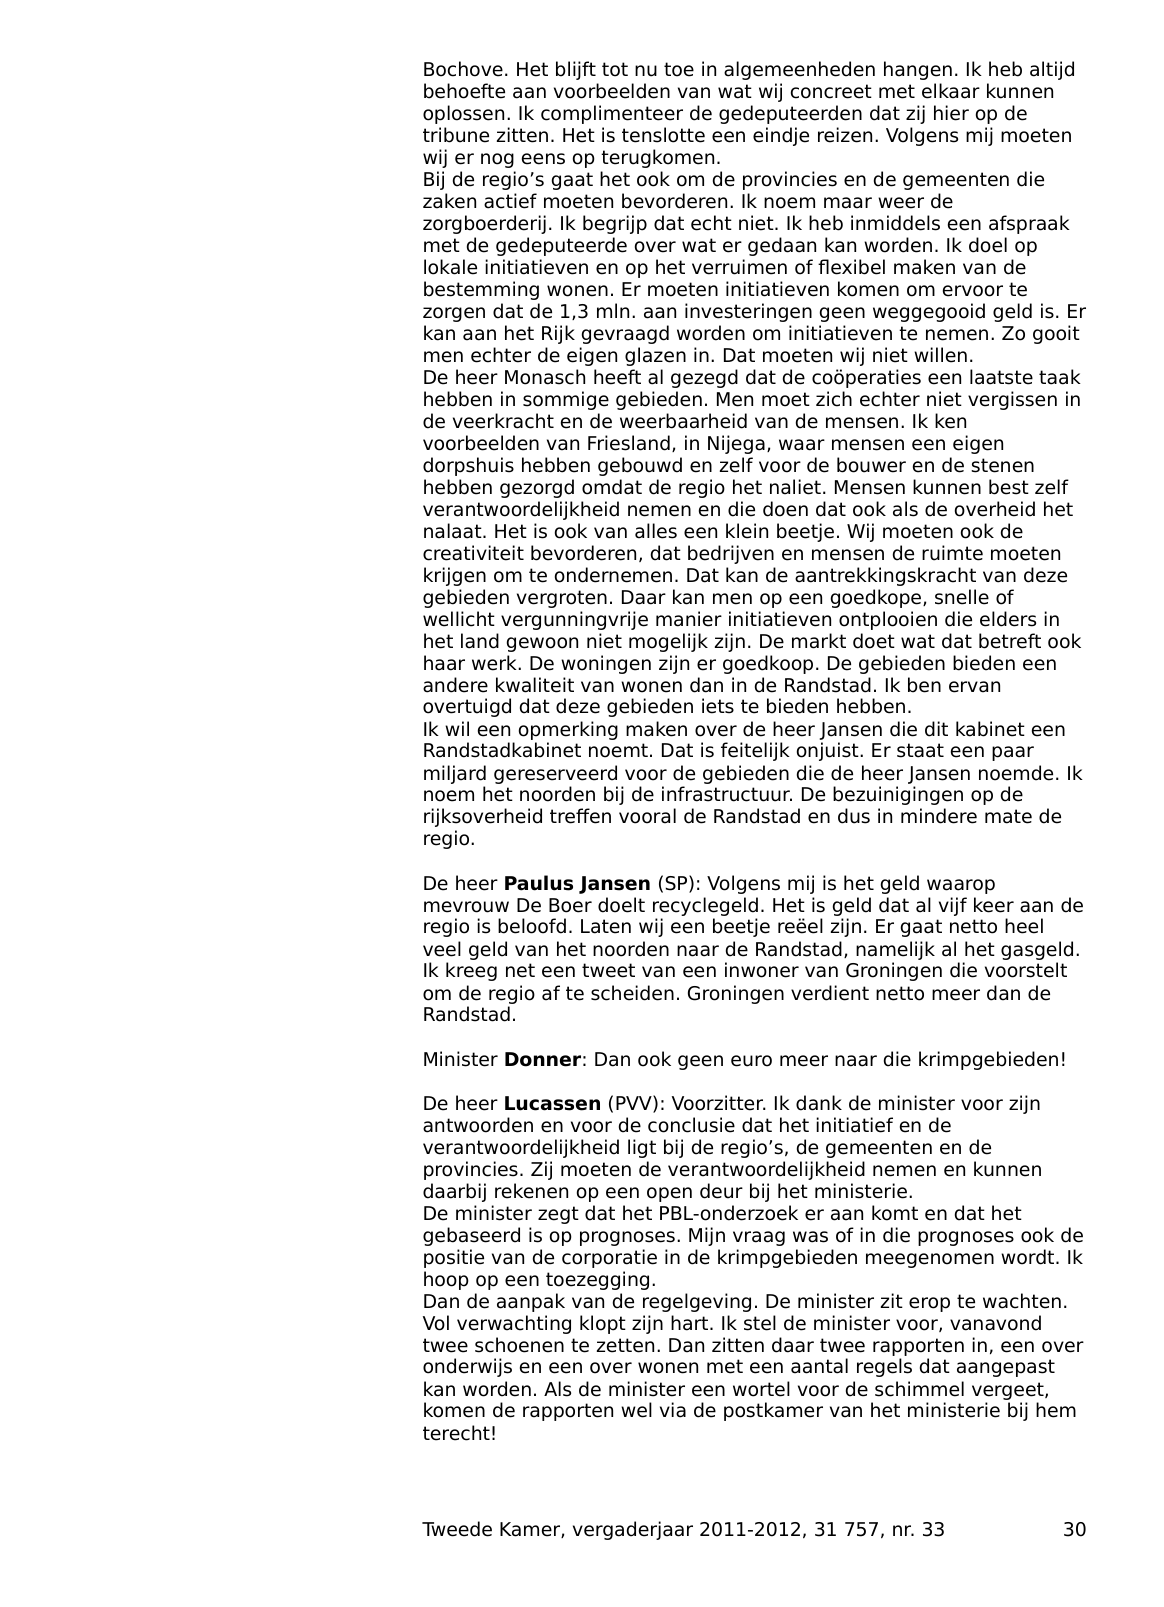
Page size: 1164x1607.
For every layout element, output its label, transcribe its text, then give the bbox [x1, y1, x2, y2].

text Minister Donner: Dan ook geen euro meer naar die krimpgebieden! [422, 1048, 1087, 1071]
text De heer Monasch heeft al gezegd dat de coöperaties een laatste taak hebben in sommige gebieden. Men moet zich echter niet vergissen in de veerkracht en de weerbaarheid van de mensen. Ik ken voorbeelden van Friesland, in Nijega, waar mensen een eigen dorpshuis hebben gebouwd en zelf voor de bouwer en de stenen hebben gezorgd omdat de regio het naliet. Mensen kunnen best zelf verantwoordelijkheid nemen en die doen dat ook als de overheid het nalaat. Het is ook van alles een klein beetje. Wij moeten ook de creativiteit bevorderen, dat bedrijven en mensen de ruimte moeten krijgen om te ondernemen. Dat kan de aantrekkingskracht van deze gebieden vergroten. Daar kan men op een goedkope, snelle of wellicht vergunningvrije manier initiatieven ontplooien die elders in het land gewoon niet mogelijk zijn. De markt doet wat dat betreft ook haar werk. De woningen zijn er goedkoop. De gebieden bieden een andere kwaliteit van wonen dan in de Randstad. Ik ben ervan overtuigd dat deze gebieden iets te bieden hebben. [422, 367, 1087, 718]
text De heer Paulus Jansen (SP): Volgens mij is het geld waarop mevrouw De Boer doelt recyclegeld. Het is geld dat al vijf keer aan de regio is beloofd. Laten wij een beetje reëel zijn. Er gaat netto heel veel geld van het noorden naar de Randstad, namelijk al het gasgeld. Ik kreeg net een tweet van een inwoner van Groningen die voorstelt om de regio af te scheiden. Groningen verdient netto meer dan de Randstad. [422, 872, 1087, 1026]
text Ik wil een opmerking maken over de heer Jansen die dit kabinet een Randstadkabinet noemt. Dat is feitelijk onjuist. Er staat een paar miljard gereserveerd voor de gebieden die de heer Jansen noemde. Ik noem het noorden bij de infrastructuur. De bezuinigingen op de rijksoverheid treffen vooral de Randstad en dus in mindere mate de regio. [422, 718, 1087, 850]
text De minister zegt dat het PBL-onderzoek er aan komt en dat het gebaseerd is op prognoses. Mijn vraag was of in die prognoses ook de positie van de corporatie in de krimpgebieden meegenomen wordt. Ik hoop op een toezegging. [422, 1203, 1087, 1291]
text De heer Lucassen (PVV): Voorzitter. Ik dank de minister voor zijn antwoorden en voor de conclusie dat het initiatief en de verantwoordelijkheid ligt bij de regio’s, de gemeenten en de provincies. Zij moeten de verantwoordelijkheid nemen en kunnen daarbij rekenen op een open deur bij het ministerie. [422, 1093, 1087, 1203]
text Dan de aanpak van de regelgeving. De minister zit erop te wachten. Vol verwachting klopt zijn hart. Ik stel de minister voor, vanavond twee schoenen te zetten. Dan zitten daar twee rapporten in, een over onderwijs en een over wonen met een aantal regels dat aangepast kan worden. Als de minister een wortel voor de schimmel vergeet, komen de rapporten wel via de postkamer van het ministerie bij hem terecht! [422, 1291, 1087, 1444]
text Bij de regio’s gaat het ook om de provincies en de gemeenten die zaken actief moeten bevorderen. Ik noem maar weer de zorgboerderij. Ik begrijp dat echt niet. Ik heb inmiddels een afspraak met de gedeputeerde over wat er gedaan kan worden. Ik doel op lokale initiatieven en op het verruimen of flexibel maken van de bestemming wonen. Er moeten initiatieven komen om ervoor te zorgen dat de 1,3 mln. aan investeringen geen weggegooid geld is. Er kan aan het Rijk gevraagd worden om initiatieven te nemen. Zo gooit men echter de eigen glazen in. Dat moeten wij niet willen. [422, 169, 1087, 367]
text Bochove. Het blijft tot nu toe in algemeenheden hangen. Ik heb altijd behoefte aan voorbeelden van wat wij concreet met elkaar kunnen oplossen. Ik complimenteer de gedeputeerden dat zij hier op de tribune zitten. Het is tenslotte een eindje reizen. Volgens mij moeten wij er nog eens op terugkomen. [422, 59, 1087, 169]
